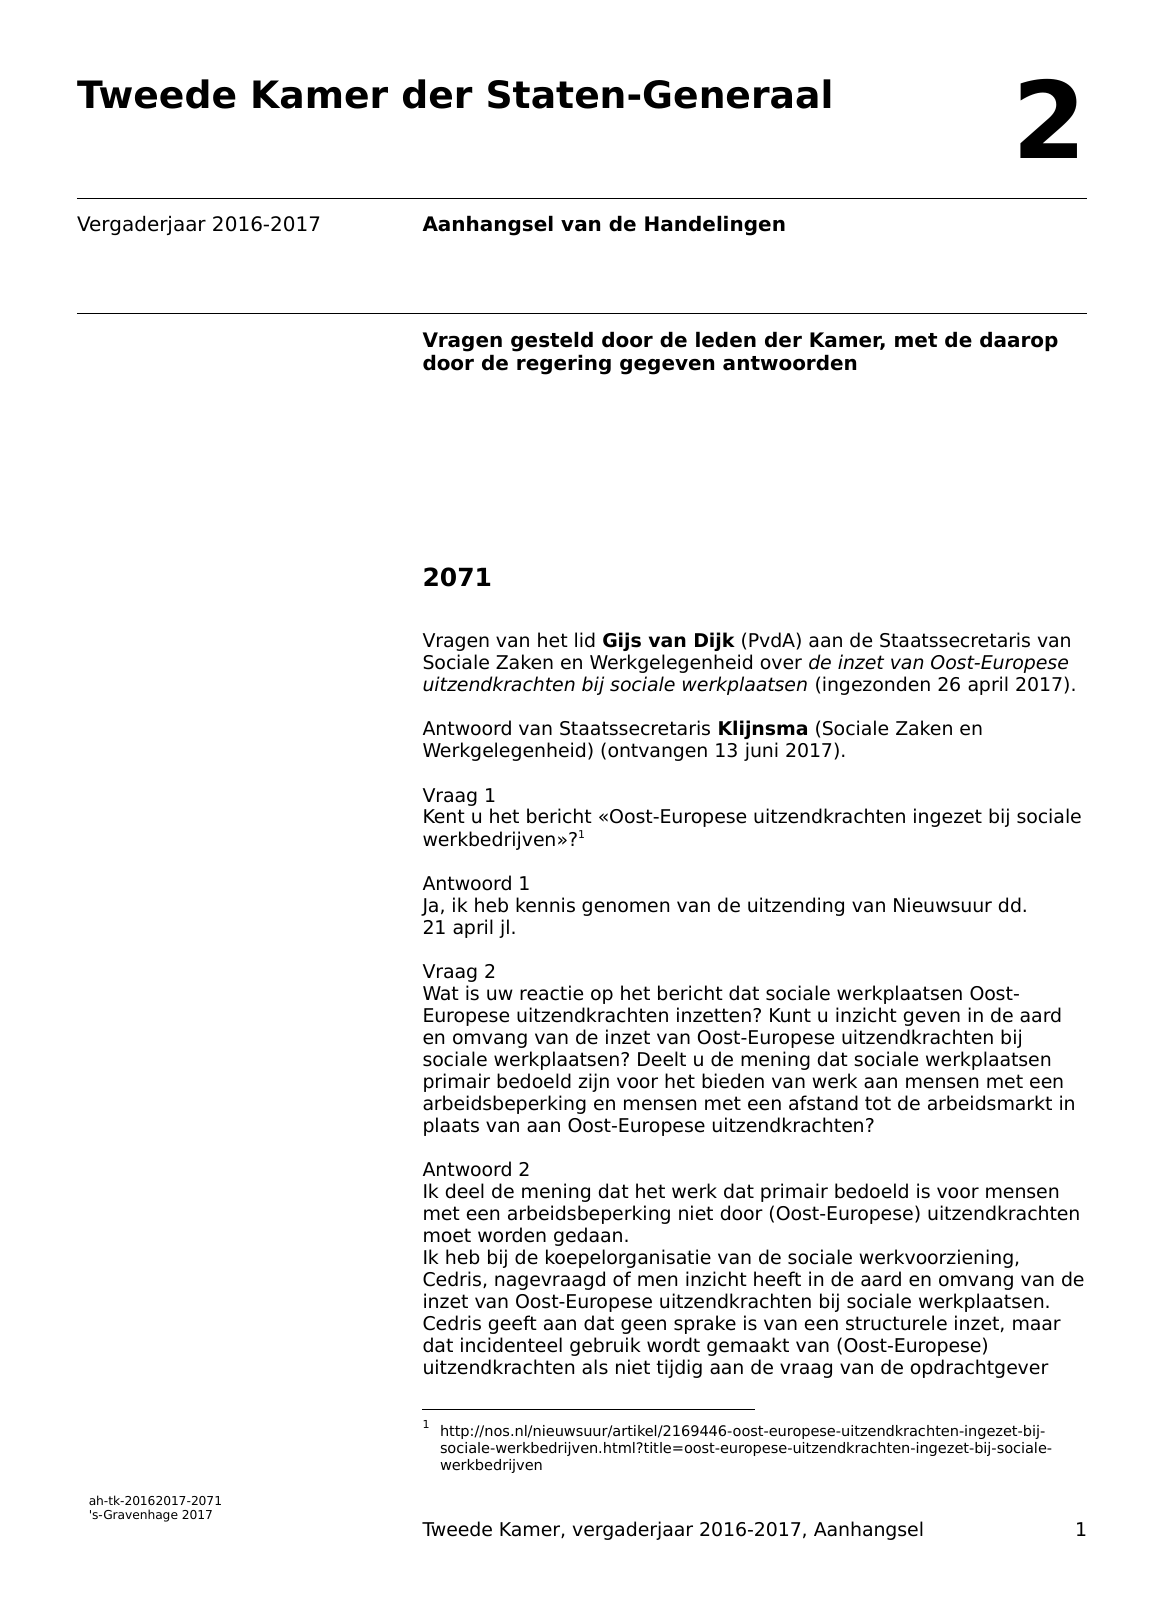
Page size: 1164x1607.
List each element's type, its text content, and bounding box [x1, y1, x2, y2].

table_cell Vragen gesteld door de leden der Kamer, met de daarop door de regering gegeven antwoorden [422, 314, 1087, 375]
table_header 2 [886, 59, 1087, 198]
text Vragen van het lid Gijs van Dijk (PvdA) aan de Staatssecretaris van Sociale Zaken en Werkgelegenheid over de inzet van Oost-Europese uitzendkrachten bij sociale werkplaatsen (ingezonden 26 april 2017). [422, 630, 1087, 696]
table_cell [77, 314, 422, 375]
text Antwoord 1 [422, 873, 1087, 894]
text http://nos.nl/nieuwsuur/artikel/2169446-oost-europese-uitzendkrachten-ingezet-bij-sociale-werkbedrijven.html?title=oost-europese-uitzendkrachten-ingezet-bij-sociale-werkbedrijven [422, 1418, 1087, 1474]
text Antwoord 2 [422, 1159, 1087, 1181]
table_header Tweede Kamer der Staten-Generaal [77, 59, 886, 198]
table_cell Vergaderjaar 2016-2017 [77, 199, 422, 313]
text 's-Gravenhage 2017 [88, 1508, 323, 1522]
text Wat is uw reactie op het bericht dat sociale werkplaatsen Oost-Europese uitzendkrachten inzetten? Kunt u inzicht geven in de aard en omvang van de inzet van Oost-Europese uitzendkrachten bij sociale werkplaatsen? Deelt u de mening dat sociale werkplaatsen primair bedoeld zijn voor het bieden van werk aan mensen met een arbeidsbeperking en mensen met een afstand tot de arbeidsmarkt in plaats van aan Oost-Europese uitzendkrachten? [422, 983, 1087, 1137]
text Antwoord van Staatssecretaris Klijnsma (Sociale Zaken en Werkgelegenheid) (ontvangen 13 juni 2017). [422, 718, 1087, 762]
text ah-tk-20162017-2071 [88, 1494, 323, 1508]
text Kent u het bericht «Oost-Europese uitzendkrachten ingezet bij sociale werkbedrijven»? [422, 806, 1087, 850]
text Vraag 2 [422, 961, 1087, 983]
table_cell Aanhangsel van de Handelingen [422, 199, 1087, 313]
text Ik deel de mening dat het werk dat primair bedoeld is voor mensen met een arbeidsbeperking niet door (Oost-Europese) uitzendkrachten moet worden gedaan. [422, 1181, 1087, 1247]
text Ik heb bij de koepelorganisatie van de sociale werkvoorziening, Cedris, nagevraagd of men inzicht heeft in de aard en omvang van de inzet van Oost-Europese uitzendkrachten bij sociale werkplaatsen. Cedris geeft aan dat geen sprake is van een structurele inzet, maar dat incidenteel gebruik wordt gemaakt van (Oost-Europese) uitzendkrachten als niet tijdig aan de vraag van de opdrachtgever [422, 1247, 1087, 1378]
text 2071 [422, 563, 1087, 592]
text Ja, ik heb kennis genomen van de uitzending van Nieuwsuur dd. 21 april jl. [422, 894, 1087, 938]
text Vraag 1 [422, 784, 1087, 806]
